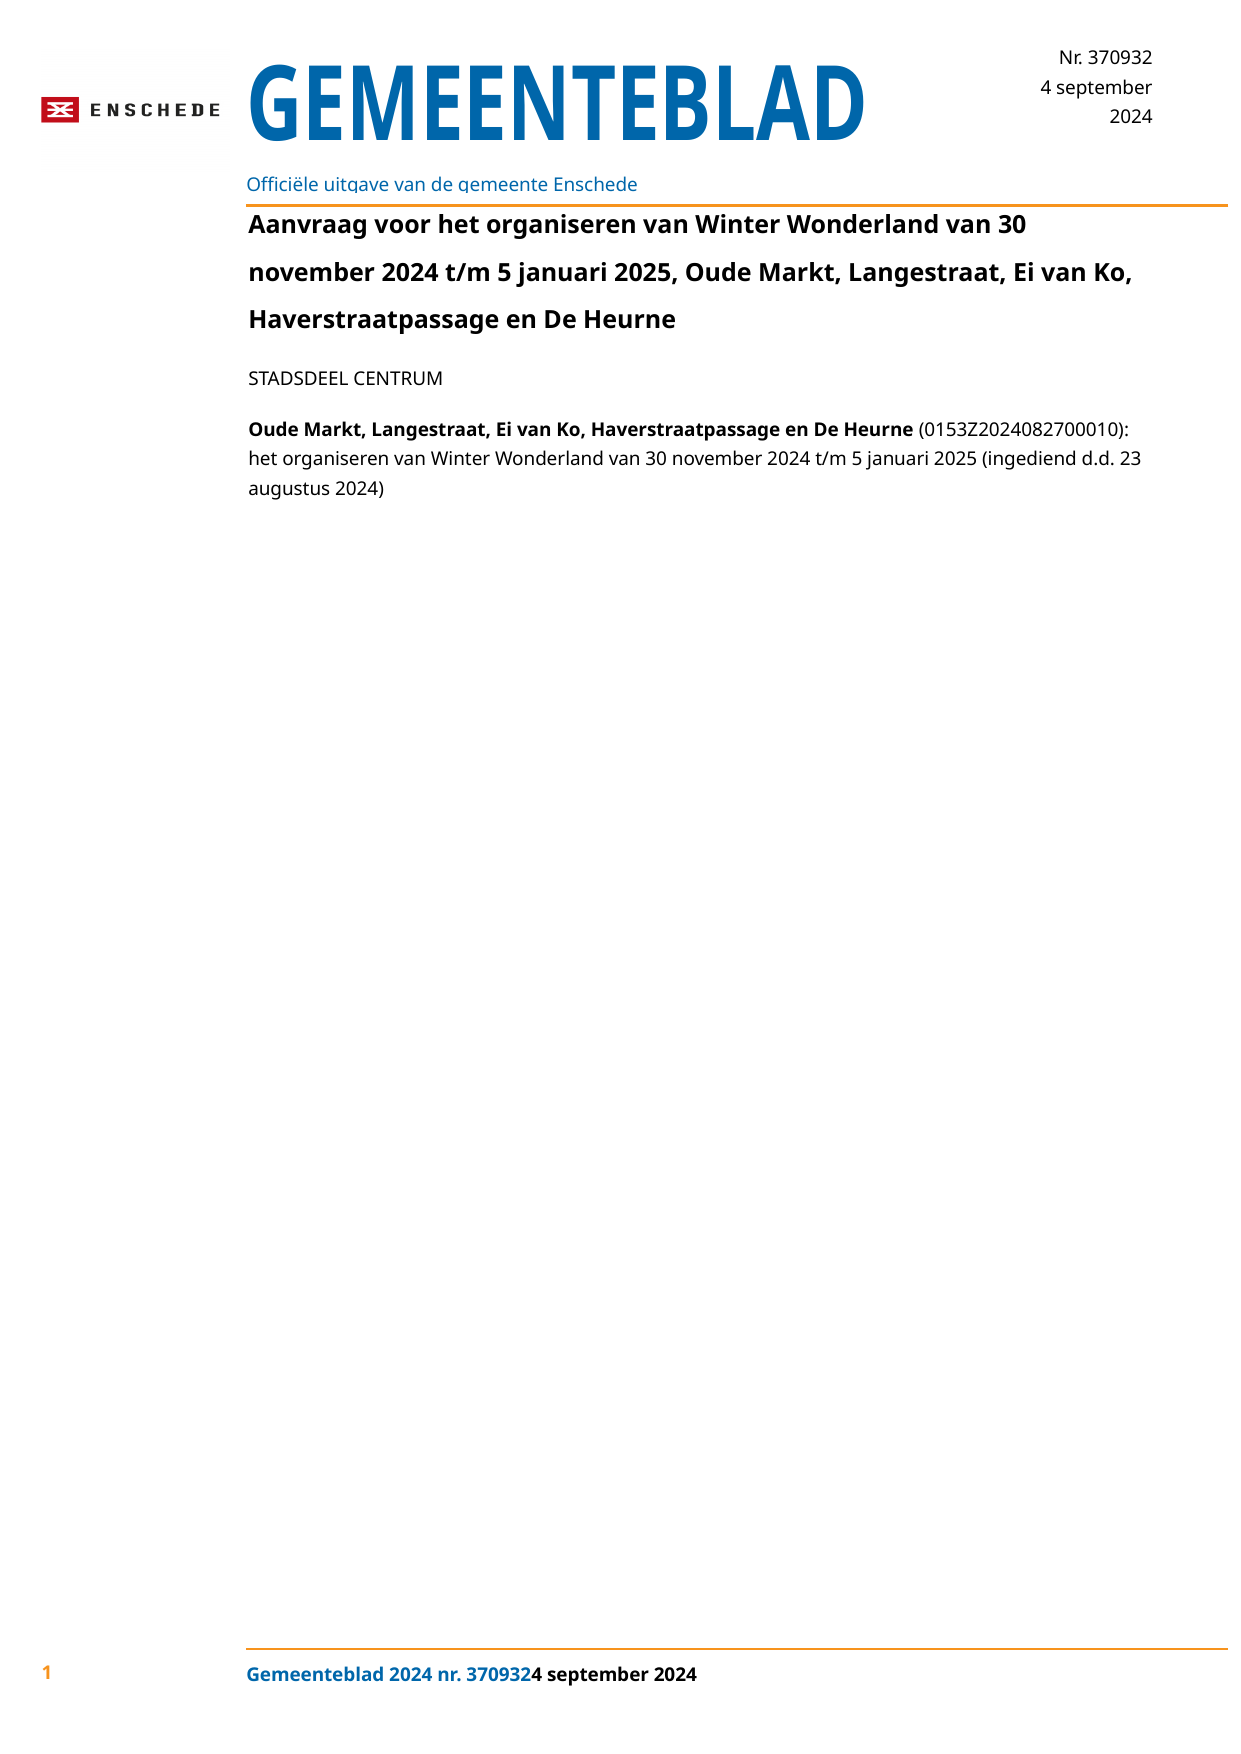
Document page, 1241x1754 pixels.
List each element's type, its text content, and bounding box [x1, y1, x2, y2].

text STADSDEEL CENTRUM [248, 366, 1152, 391]
text Aanvraag voor het organiseren van Winter Wonderland van 30 november 2024 t/m 5 januari 2025, Oude Markt, Langestraat, Ei van Ko, Haverstraatpassage en De Heurne [248, 207, 1152, 336]
text Oude Markt, Langestraat, Ei van Ko, Haverstraatpassage en De Heurne (0153Z2024082700010): het organiseren van Winter Wonderland van 30 november 2024 t/m 5 januari 2025 (ingediend d.d. 23 augustus 2024) [248, 416, 1152, 501]
picture [41, 47, 231, 172]
